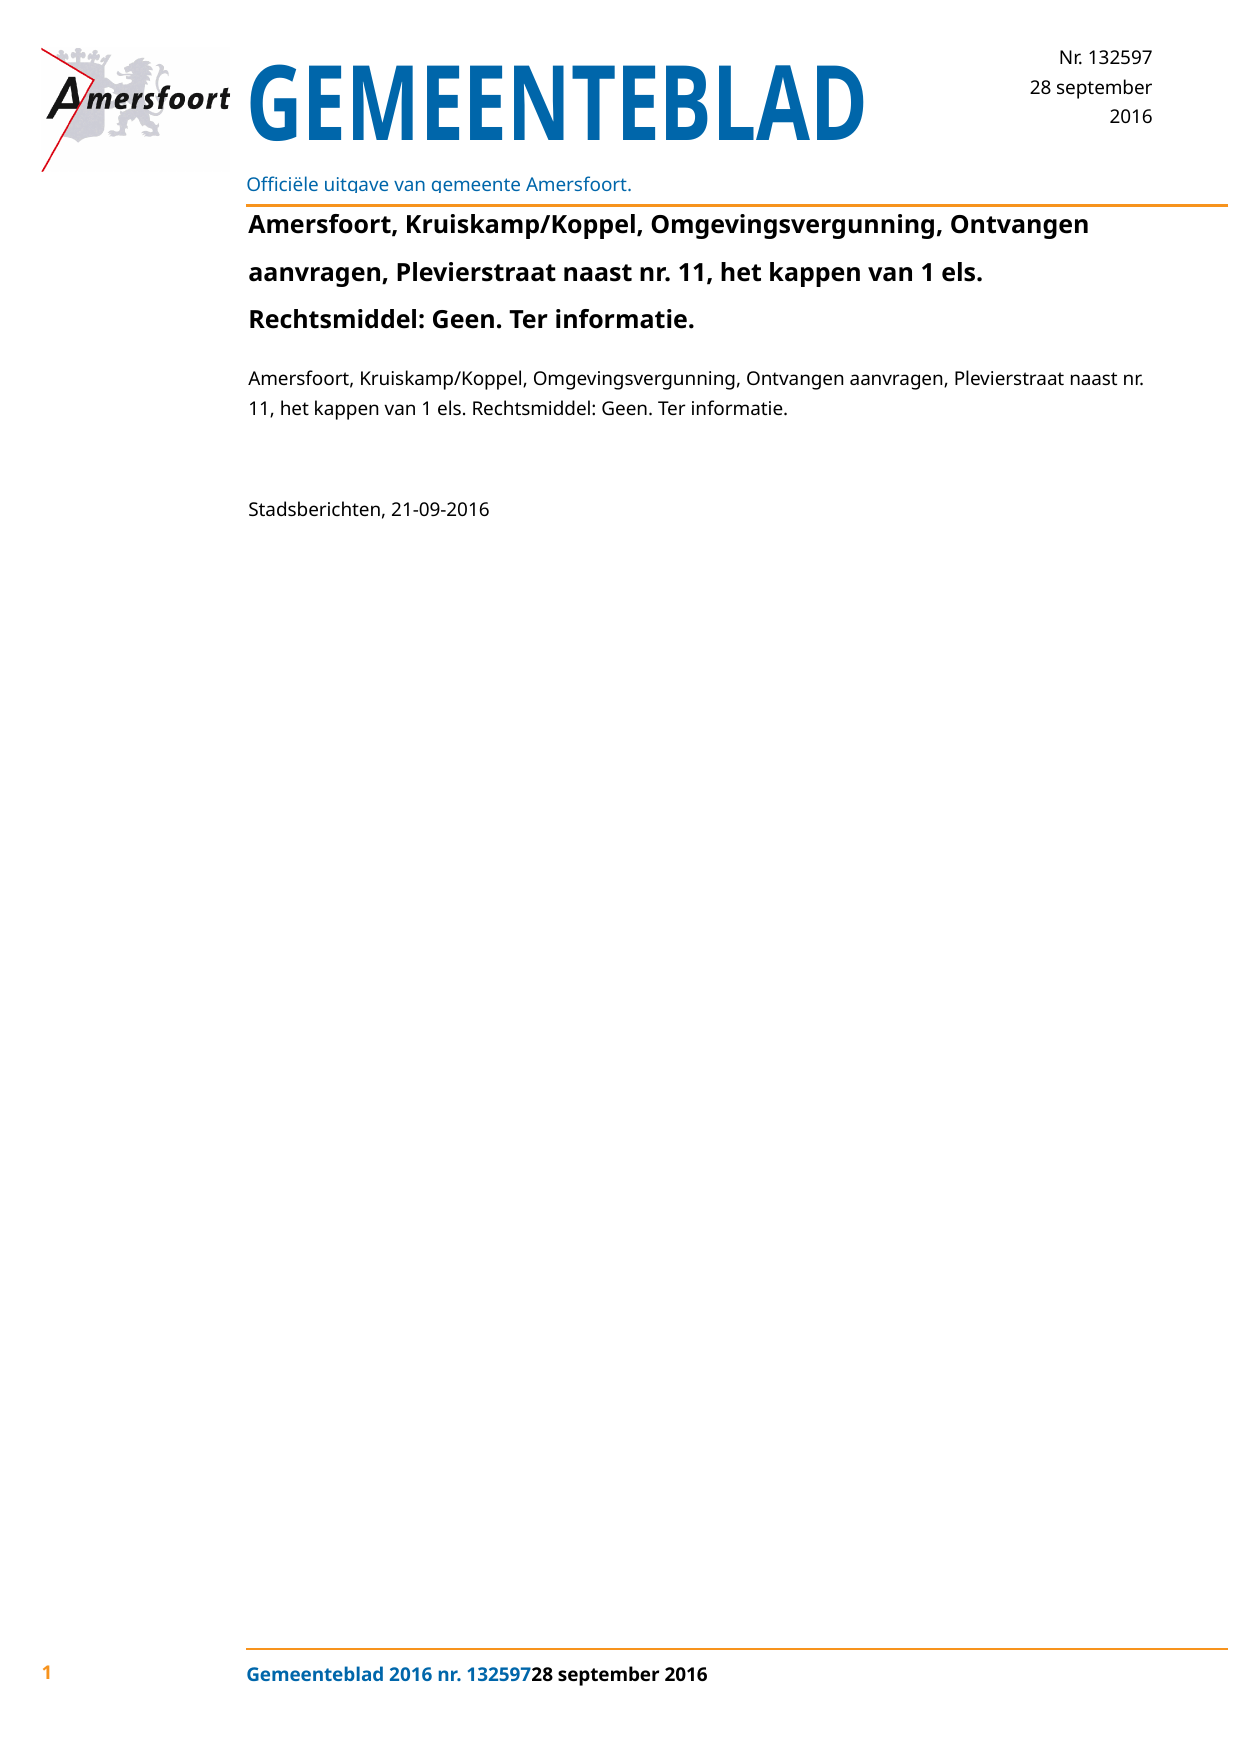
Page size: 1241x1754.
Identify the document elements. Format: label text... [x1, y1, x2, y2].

text Amersfoort, Kruiskamp/Koppel, Omgevingsvergunning, Ontvangen aanvragen, Plevierstraat naast nr. 11, het kappen van 1 els. Rechtsmiddel: Geen. Ter informatie. [248, 366, 1152, 421]
text Amersfoort, Kruiskamp/Koppel, Omgevingsvergunning, Ontvangen aanvragen, Plevierstraat naast nr. 11, het kappen van 1 els. Rechtsmiddel: Geen. Ter informatie. [248, 207, 1152, 336]
text Stadsberichten, 21-09-2016 [248, 496, 1152, 522]
picture [41, 47, 231, 172]
